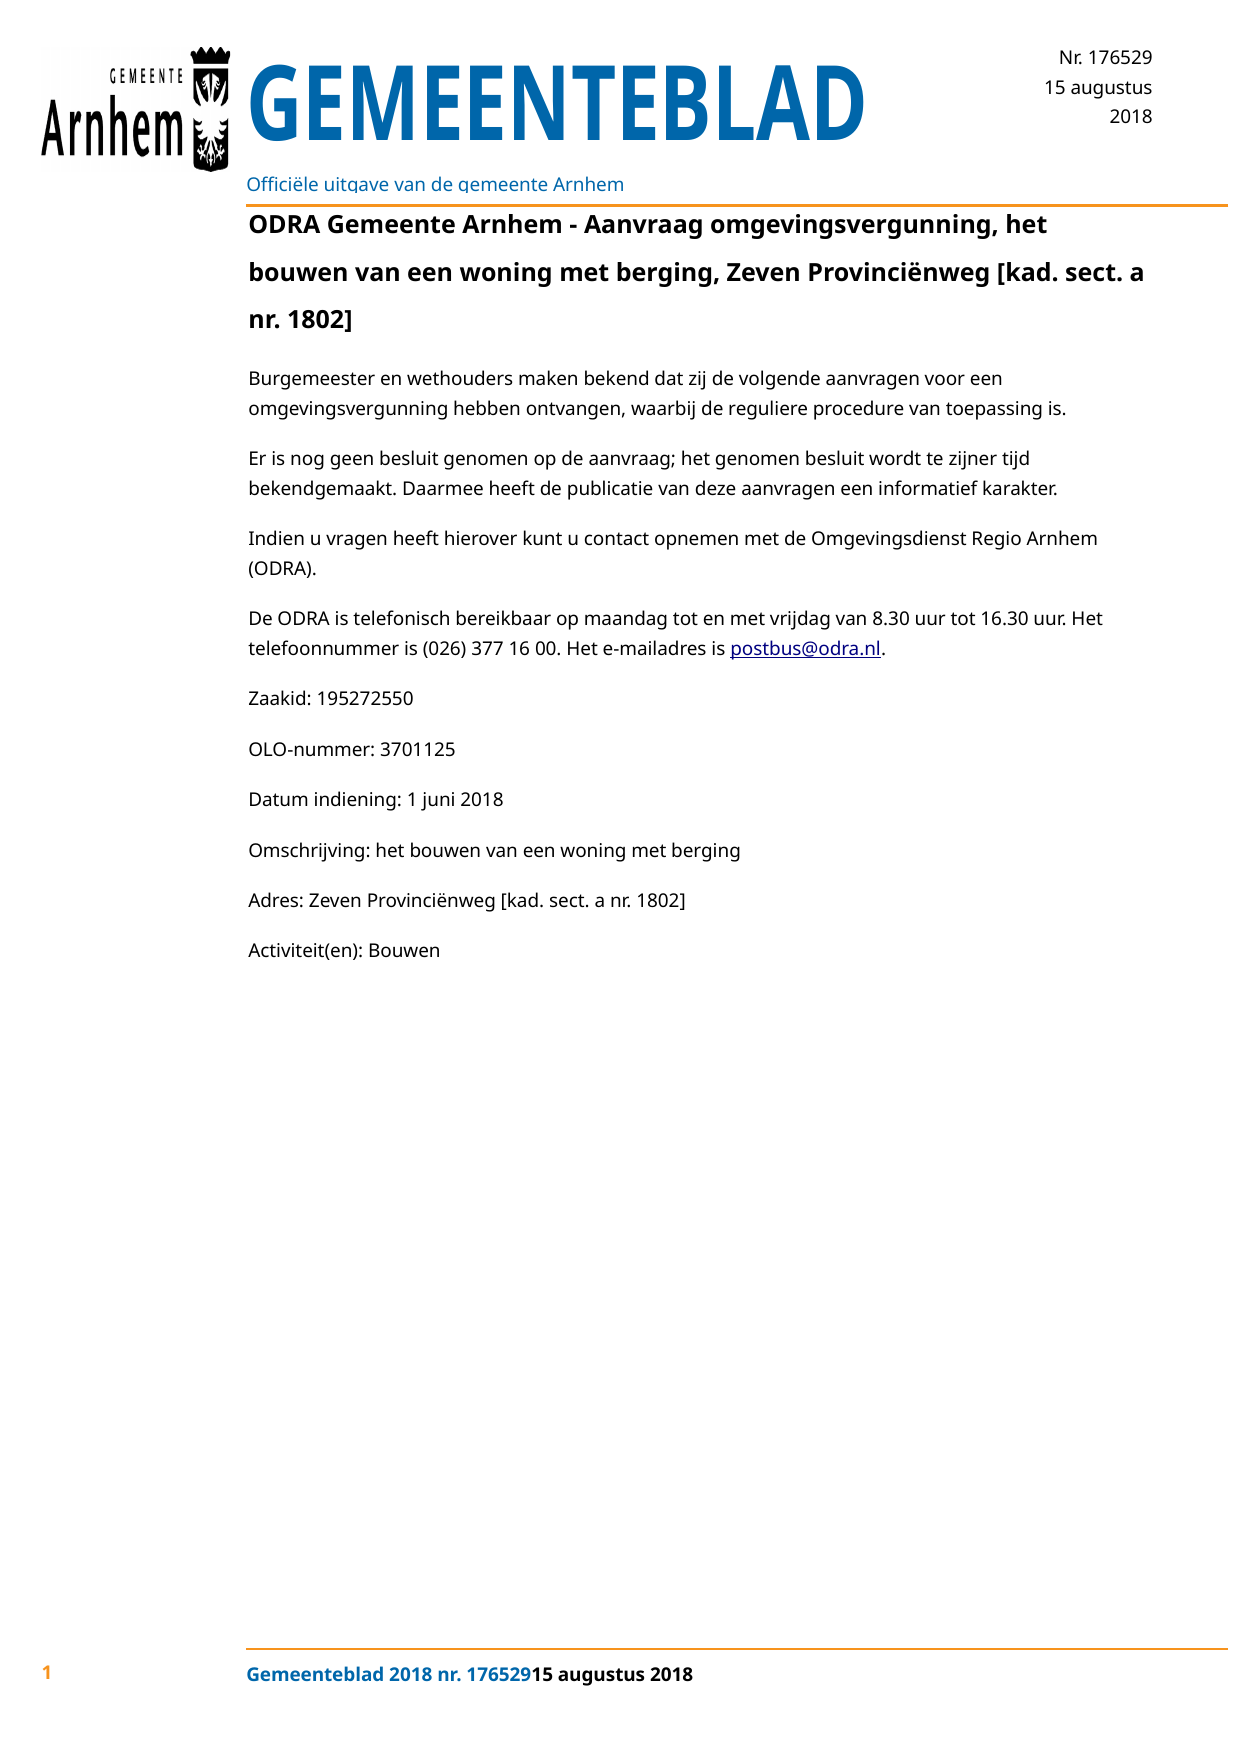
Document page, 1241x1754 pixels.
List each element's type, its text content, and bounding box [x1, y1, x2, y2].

text Burgemeester en wethouders maken bekend dat zij de volgende aanvragen voor een omgevingsvergunning hebben ontvangen, waarbij de reguliere procedure van toepassing is. [248, 366, 1152, 421]
text OLO-nummer: 3701125 [248, 736, 1152, 762]
text ODRA Gemeente Arnhem - Aanvraag omgevingsvergunning, het bouwen van een woning met berging, Zeven Provinciënweg [kad. sect. a nr. 1802] [248, 207, 1152, 336]
text Datum indiening: 1 juni 2018 [248, 786, 1152, 812]
text Indien u vragen heeft hierover kunt u contact opnemen met de Omgevingsdienst Regio Arnhem (ODRA). [248, 526, 1152, 581]
text Activiteit(en): Bouwen [248, 938, 1152, 963]
text Omschrijving: het bouwen van een woning met berging [248, 837, 1152, 862]
text Zaakid: 195272550 [248, 686, 1152, 711]
text Er is nog geen besluit genomen op de aanvraag; het genomen besluit wordt te zijner tijd bekendgemaakt. Daarmee heeft de publicatie van deze aanvragen een informatief karakter. [248, 446, 1152, 501]
picture [41, 47, 231, 172]
text De ODRA is telefonisch bereikbaar op maandag tot en met vrijdag van 8.30 uur tot 16.30 uur. Het telefoonnummer is (026) 377 16 00. Het e-mailadres is postbus@odra.nl. [248, 606, 1152, 661]
text Adres: Zeven Provinciënweg [kad. sect. a nr. 1802] [248, 887, 1152, 913]
